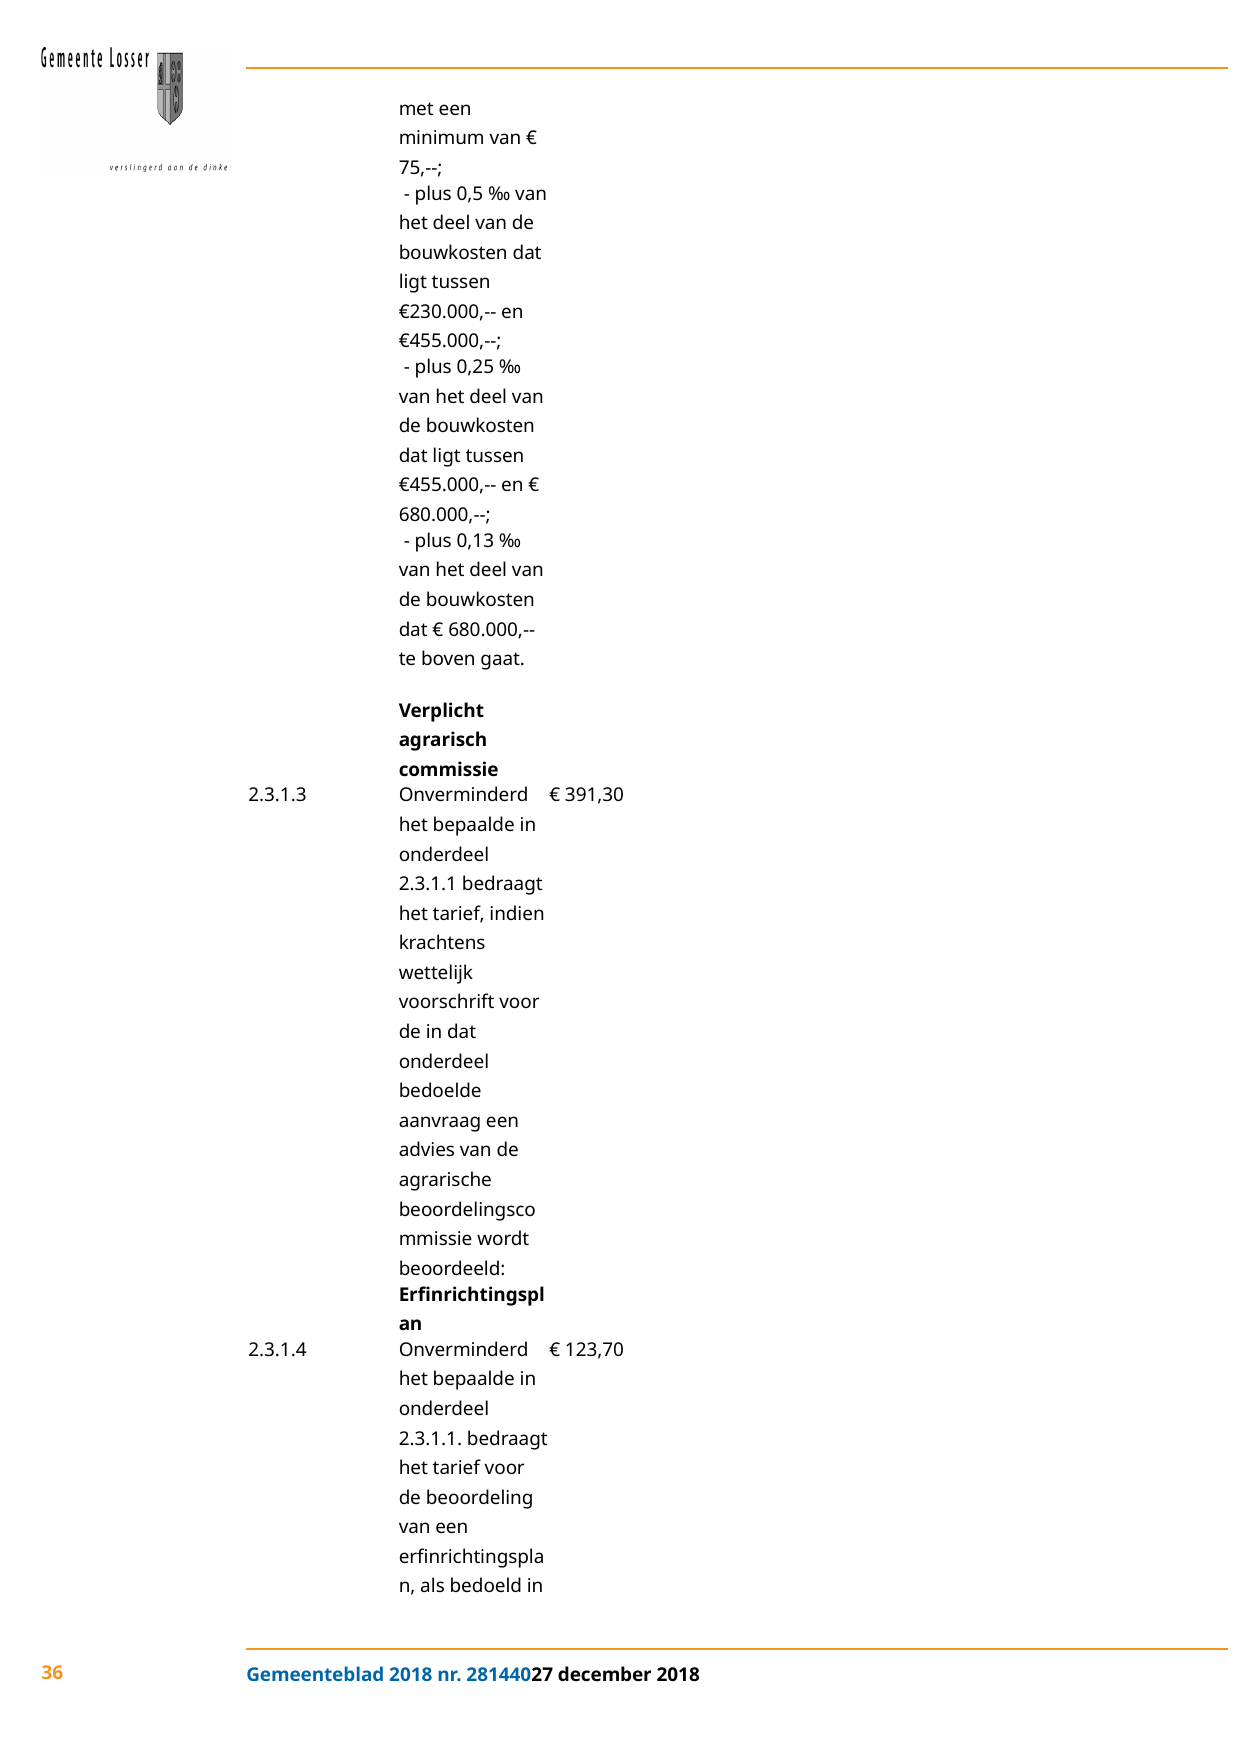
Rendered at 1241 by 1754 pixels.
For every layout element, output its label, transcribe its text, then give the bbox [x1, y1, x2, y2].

table_cell met een minimum van € 75,--; [399, 95, 549, 180]
table_cell [549, 95, 700, 180]
table_cell [399, 671, 549, 697]
table_cell € 391,30 [549, 782, 700, 1281]
table_cell [248, 527, 398, 671]
table_cell - plus 0,5 ‰ van het deel van de bouwkosten dat ligt tussen €230.000,-- en €455.000,--; [399, 180, 549, 353]
table_cell [549, 353, 700, 527]
table_cell [549, 180, 700, 353]
table_cell Verplicht agrarisch commissie [399, 697, 549, 782]
table_cell 2.3.1.4 [248, 1336, 398, 1598]
table_cell [248, 697, 398, 782]
table_cell [248, 353, 398, 527]
table_cell [549, 527, 700, 671]
table_cell [549, 1281, 700, 1336]
table_cell Erfinrichtingsplan [399, 1281, 549, 1336]
table_cell [248, 1281, 398, 1336]
table_cell [248, 671, 398, 697]
table_cell - plus 0,13 ‰ van het deel van de bouwkosten dat € 680.000,-- te boven gaat. [399, 527, 549, 671]
table_cell [248, 95, 398, 180]
picture [41, 47, 231, 172]
table_cell [549, 671, 700, 697]
table_cell - plus 0,25 ‰ van het deel van de bouwkosten dat ligt tussen €455.000,-- en € 680.000,--; [399, 353, 549, 527]
table_cell € 123,70 [549, 1336, 700, 1598]
table_cell [549, 697, 700, 782]
table_cell Onverminderd het bepaalde in onderdeel 2.3.1.1 bedraagt het tarief, indien krachtens wettelijk voorschrift voor de in dat onderdeel bedoelde aanvraag een advies van de agrarische beoordelingscommissie wordt beoordeeld: [399, 782, 549, 1281]
table_cell Onverminderd het bepaalde in onderdeel 2.3.1.1. bedraagt het tarief voor de beoordeling van een erfinrichtingsplan, als bedoeld in [399, 1336, 549, 1598]
table_cell [248, 180, 398, 353]
table_cell 2.3.1.3 [248, 782, 398, 1281]
